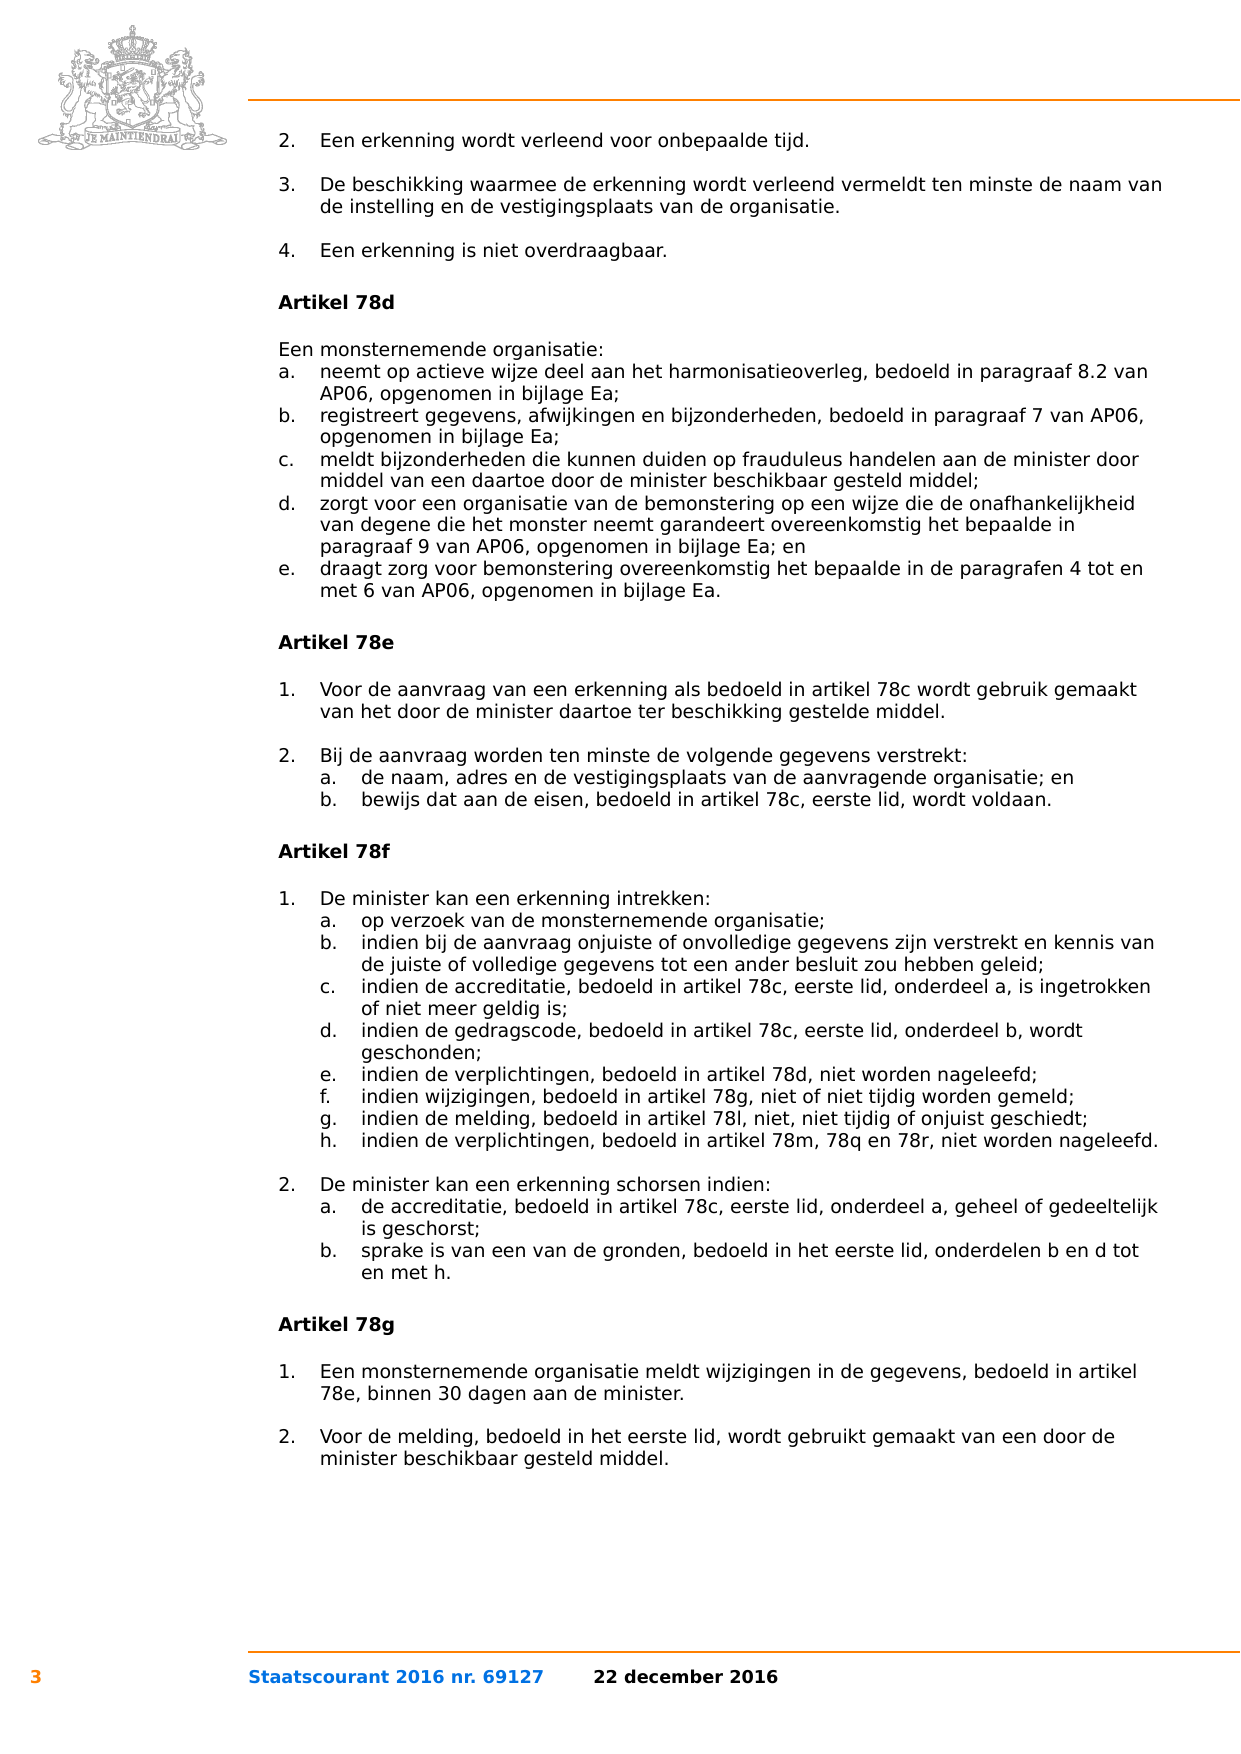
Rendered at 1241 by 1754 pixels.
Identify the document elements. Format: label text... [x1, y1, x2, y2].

text 2. Een erkenning wordt verleend voor onbepaalde tijd. [278, 130, 1163, 152]
text 1. De minister kan een erkenning intrekken: [278, 888, 1163, 910]
subtitle Artikel 78e [278, 632, 1163, 654]
text d. zorgt voor een organisatie van de bemonstering op een wijze die de onafhankelijkheid van degene die het monster neemt garandeert overeenkomstig het bepaalde in paragraaf 9 van AP06, opgenomen in bijlage Ea; en [278, 492, 1163, 558]
text c. meldt bijzonderheden die kunnen duiden op frauduleus handelen aan de minister door middel van een daartoe door de minister beschikbaar gesteld middel; [278, 448, 1163, 492]
text Een monsternemende organisatie: [278, 338, 1163, 361]
text g. indien de melding, bedoeld in artikel 78l, niet, niet tijdig of onjuist geschiedt; [319, 1108, 1163, 1130]
text h. indien de verplichtingen, bedoeld in artikel 78m, 78q en 78r, niet worden nageleefd. [319, 1130, 1163, 1152]
text b. indien bij de aanvraag onjuiste of onvolledige gegevens zijn verstrekt en kennis van de juiste of volledige gegevens tot een ander besluit zou hebben geleid; [319, 932, 1163, 976]
picture [38, 25, 227, 150]
subtitle Artikel 78d [278, 292, 1163, 313]
text d. indien de gedragscode, bedoeld in artikel 78c, eerste lid, onderdeel b, wordt geschonden; [319, 1020, 1163, 1064]
text f. indien wijzigingen, bedoeld in artikel 78g, niet of niet tijdig worden gemeld; [319, 1086, 1163, 1108]
text a. neemt op actieve wijze deel aan het harmonisatieoverleg, bedoeld in paragraaf 8.2 van AP06, opgenomen in bijlage Ea; [278, 361, 1163, 404]
text 3. De beschikking waarmee de erkenning wordt verleend vermeldt ten minste de naam van de instelling en de vestigingsplaats van de organisatie. [278, 174, 1163, 218]
text 2. Voor de melding, bedoeld in het eerste lid, wordt gebruikt gemaakt van een door de minister beschikbaar gesteld middel. [278, 1426, 1163, 1470]
text a. de naam, adres en de vestigingsplaats van de aanvragende organisatie; en [319, 767, 1163, 789]
text a. de accreditatie, bedoeld in artikel 78c, eerste lid, onderdeel a, geheel of gedeeltelijk is geschorst; [319, 1196, 1163, 1239]
text b. bewijs dat aan de eisen, bedoeld in artikel 78c, eerste lid, wordt voldaan. [319, 789, 1163, 811]
text b. sprake is van een van de gronden, bedoeld in het eerste lid, onderdelen b en d tot en met h. [319, 1239, 1163, 1283]
text c. indien de accreditatie, bedoeld in artikel 78c, eerste lid, onderdeel a, is ingetrokken of niet meer geldig is; [319, 976, 1163, 1020]
subtitle Artikel 78g [278, 1313, 1163, 1336]
text 2. De minister kan een erkenning schorsen indien: [278, 1174, 1163, 1196]
text 2. Bij de aanvraag worden ten minste de volgende gegevens verstrekt: [278, 745, 1163, 767]
text b. registreert gegevens, afwijkingen en bijzonderheden, bedoeld in paragraaf 7 van AP06, opgenomen in bijlage Ea; [278, 404, 1163, 448]
text 1. Een monsternemende organisatie meldt wijzigingen in de gegevens, bedoeld in artikel 78e, binnen 30 dagen aan de minister. [278, 1361, 1163, 1404]
text 1. Voor de aanvraag van een erkenning als bedoeld in artikel 78c wordt gebruik gemaakt van het door de minister daartoe ter beschikking gestelde middel. [278, 679, 1163, 723]
text 4. Een erkenning is niet overdraagbaar. [278, 239, 1163, 262]
text e. indien de verplichtingen, bedoeld in artikel 78d, niet worden nageleefd; [319, 1064, 1163, 1086]
subtitle Artikel 78f [278, 841, 1163, 863]
text a. op verzoek van de monsternemende organisatie; [319, 910, 1163, 932]
text e. draagt zorg voor bemonstering overeenkomstig het bepaalde in de paragrafen 4 tot en met 6 van AP06, opgenomen in bijlage Ea. [278, 558, 1163, 602]
